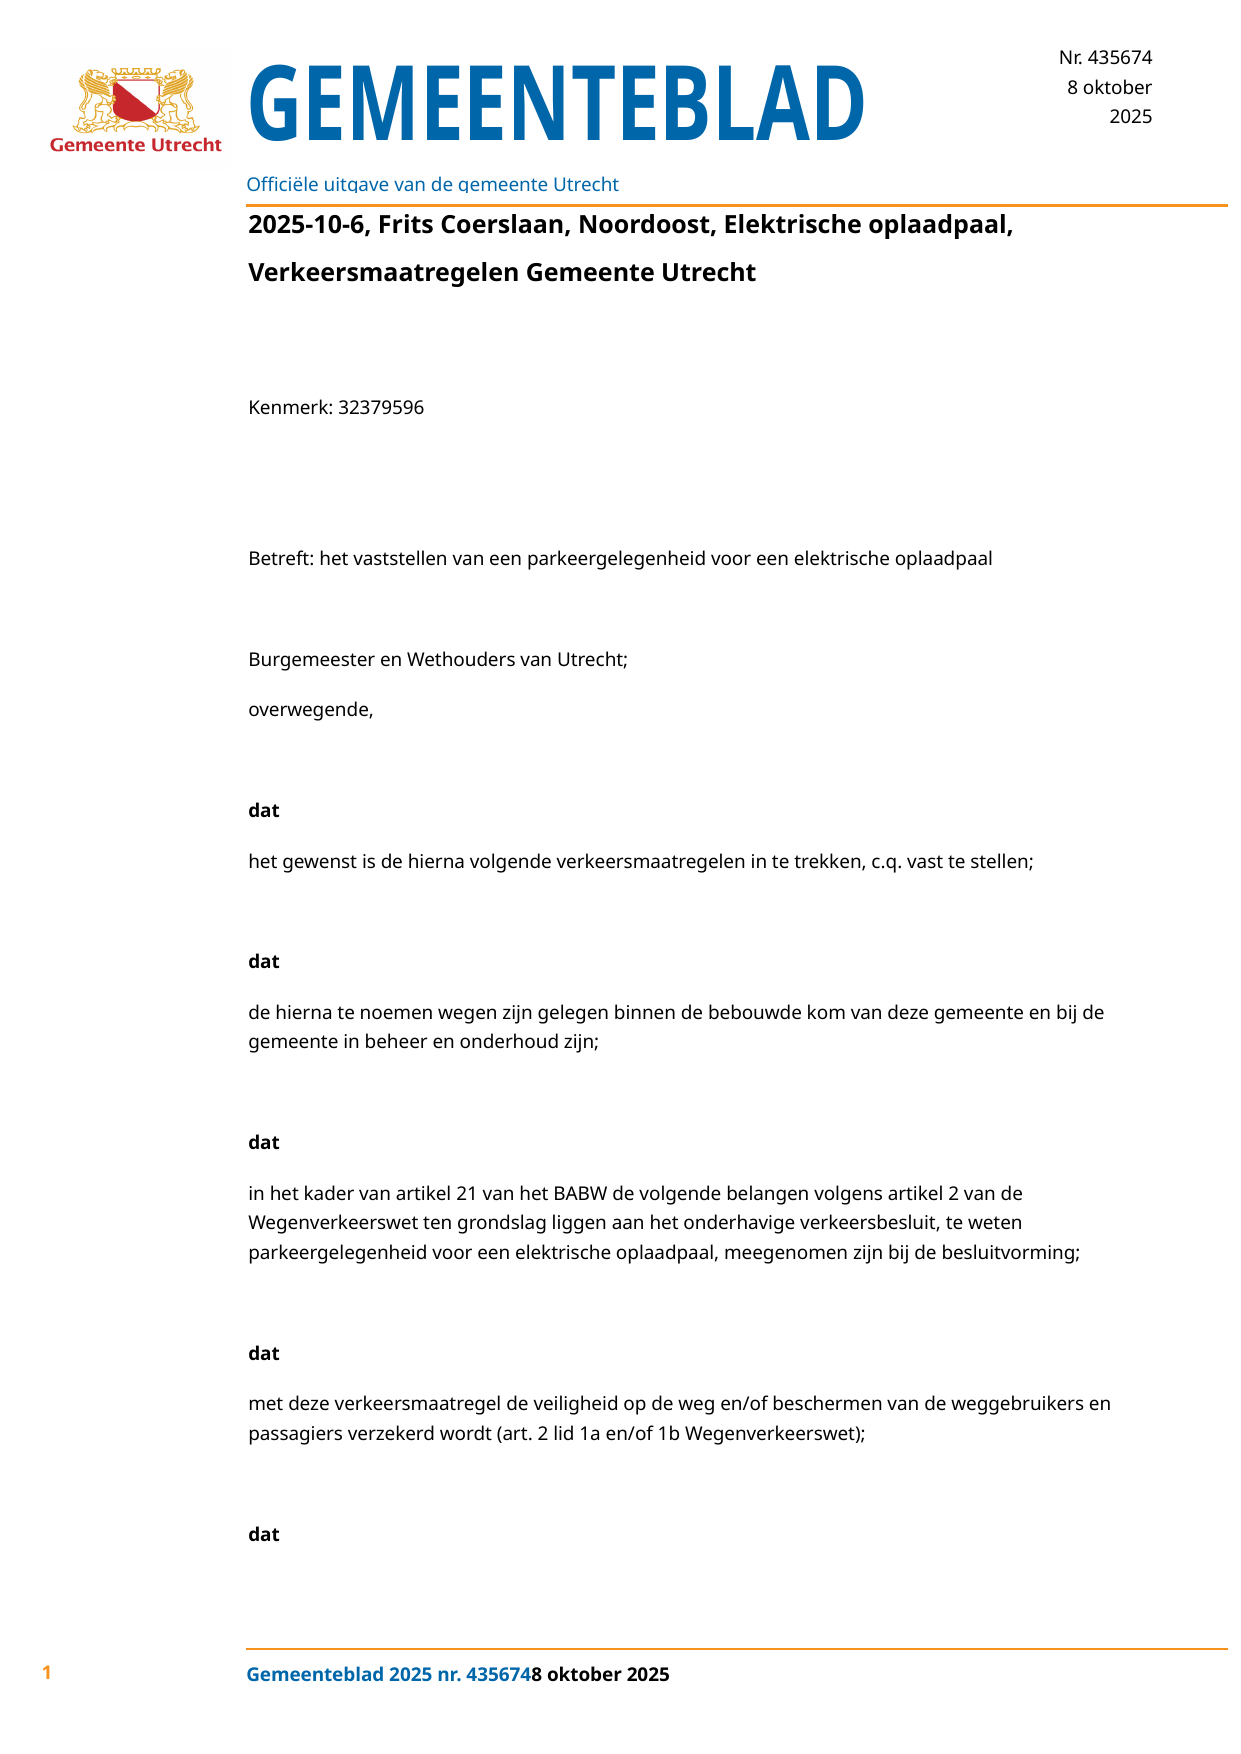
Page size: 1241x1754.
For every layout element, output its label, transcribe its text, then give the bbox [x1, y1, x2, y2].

text dat [248, 1521, 1152, 1546]
text dat [248, 1129, 1152, 1155]
text overwegende, [248, 697, 1152, 722]
text het gewenst is de hierna volgende verkeersmaatregelen in te trekken, c.q. vast te stellen; [248, 848, 1152, 873]
picture [41, 47, 231, 172]
text de hierna te noemen wegen zijn gelegen binnen de bebouwde kom van deze gemeente en bij de gemeente in beheer en onderhoud zijn; [248, 999, 1152, 1054]
text dat [248, 797, 1152, 823]
text dat [248, 949, 1152, 974]
text in het kader van artikel 21 van het BABW de volgende belangen volgens artikel 2 van de Wegenverkeerswet ten grondslag liggen aan het onderhavige verkeersbesluit, te weten parkeergelegenheid voor een elektrische oplaadpaal, meegenomen zijn bij de besluitvorming; [248, 1180, 1152, 1265]
text 2025-10-6, Frits Coerslaan, Noordoost, Elektrische oplaadpaal, Verkeersmaatregelen Gemeente Utrecht [248, 207, 1152, 288]
text dat [248, 1340, 1152, 1366]
text met deze verkeersmaatregel de veiligheid op de weg en/of beschermen van de weggebruikers en passagiers verzekerd wordt (art. 2 lid 1a en/of 1b Wegenverkeerswet); [248, 1390, 1152, 1446]
text Betreft: het vaststellen van een parkeergelegenheid voor een elektrische oplaadpaal [248, 545, 1152, 571]
text Burgemeester en Wethouders van Utrecht; [248, 646, 1152, 672]
text Kenmerk: 32379596 [248, 394, 1152, 420]
